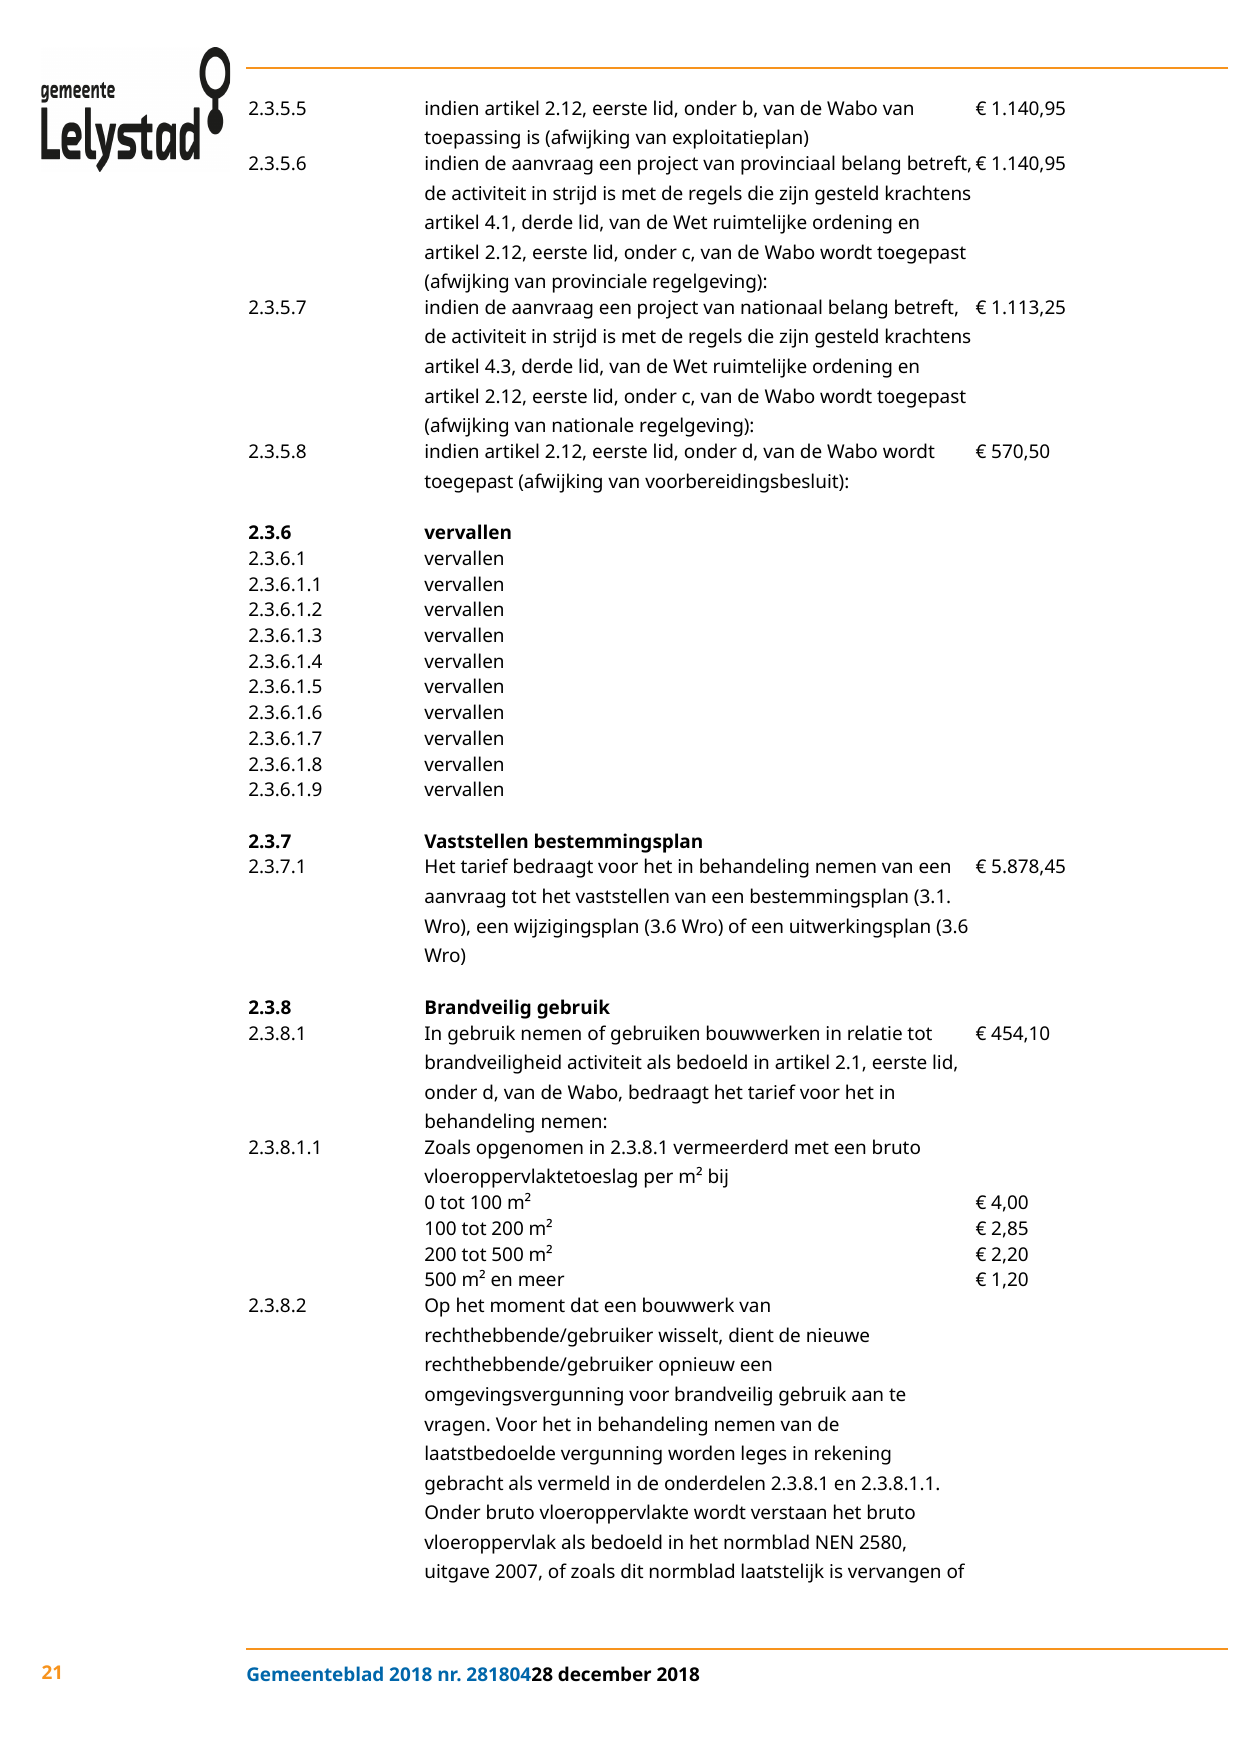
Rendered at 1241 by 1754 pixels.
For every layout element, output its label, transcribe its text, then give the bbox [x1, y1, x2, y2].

table_cell 2.3.8.1 [248, 1020, 424, 1134]
table_cell 2.3.6.1 [248, 545, 424, 571]
table_cell 2.3.6.1.4 [248, 648, 424, 674]
table_cell indien artikel 2.12, eerste lid, onder b, van de Wabo van toepassing is (afwijking van exploitatieplan) [424, 95, 975, 150]
table_cell 2.3.5.6 [248, 150, 424, 294]
table_cell [424, 494, 975, 519]
table_cell [248, 1215, 424, 1241]
table_cell [975, 777, 1152, 802]
table_cell Het tarief bedraagt voor het in behandeling nemen van een aanvraag tot het vaststellen van een bestemmingsplan (3.1. Wro), een wijzigingsplan (3.6 Wro) of een uitwerkingsplan (3.6 Wro) [424, 854, 975, 968]
table_cell [975, 494, 1152, 519]
table_cell 2.3.8.1.1 [248, 1134, 424, 1189]
table_cell [248, 1267, 424, 1292]
table_cell € 1.113,25 [975, 294, 1152, 438]
table_cell € 570,50 [975, 438, 1152, 493]
table_cell vervallen [424, 519, 975, 545]
table_cell 2.3.5.7 [248, 294, 424, 438]
table_cell 2.3.6.1.1 [248, 571, 424, 596]
table_cell vervallen [424, 545, 975, 571]
table_cell vervallen [424, 622, 975, 648]
table_cell 2.3.7.1 [248, 854, 424, 968]
table_cell 2.3.5.5 [248, 95, 424, 150]
table_cell In gebruik nemen of gebruiken bouwwerken in relatie tot brandveiligheid activiteit als bedoeld in artikel 2.1, eerste lid, onder d, van de Wabo, bedraagt het tarief voor het in behandeling nemen: [424, 1020, 975, 1134]
table_cell 2.3.6.1.8 [248, 751, 424, 777]
table_cell 0 tot 100 m² [424, 1190, 975, 1215]
table_cell [424, 802, 975, 828]
table_cell [975, 699, 1152, 725]
table_cell [975, 545, 1152, 571]
table_cell [975, 571, 1152, 596]
table_cell indien de aanvraag een project van provinciaal belang betreft, de activiteit in strijd is met de regels die zijn gesteld krachtens artikel 4.1, derde lid, van de Wet ruimtelijke ordening en artikel 2.12, eerste lid, onder c, van de Wabo wordt toegepast (afwijking van provinciale regelgeving): [424, 150, 975, 294]
table_cell vervallen [424, 674, 975, 699]
table_cell vervallen [424, 596, 975, 622]
table_cell 2.3.5.8 [248, 438, 424, 493]
table_cell vervallen [424, 571, 975, 596]
table_cell [248, 1190, 424, 1215]
table_cell 2.3.6.1.3 [248, 622, 424, 648]
table_cell Zoals opgenomen in 2.3.8.1 vermeerderd met een bruto vloeroppervlaktetoeslag per m² bij [424, 1134, 975, 1189]
table_cell [975, 968, 1152, 994]
table_cell € 2,85 [975, 1215, 1152, 1241]
table_cell € 1.140,95 [975, 150, 1152, 294]
table_cell indien artikel 2.12, eerste lid, onder d, van de Wabo wordt toegepast (afwijking van voorbereidingsbesluit): [424, 438, 975, 493]
table_cell 2.3.6.1.2 [248, 596, 424, 622]
table_cell 100 tot 200 m² [424, 1215, 975, 1241]
table_cell [248, 1241, 424, 1267]
table_cell Vaststellen bestemmingsplan [424, 828, 1152, 854]
table_cell 2.3.7 [248, 828, 424, 854]
table_cell [975, 596, 1152, 622]
table_cell € 2,20 [975, 1241, 1152, 1267]
table_cell € 1.140,95 [975, 95, 1152, 150]
table_cell 200 tot 500 m² [424, 1241, 975, 1267]
table_cell € 1,20 [975, 1267, 1152, 1292]
table_cell 2.3.6.1.7 [248, 725, 424, 751]
table_cell vervallen [424, 751, 975, 777]
table_cell € 5.878,45 [975, 854, 1152, 968]
table_cell Brandveilig gebruik [424, 994, 1152, 1020]
table_cell 2.3.6.1.9 [248, 777, 424, 802]
table_cell [975, 1134, 1152, 1189]
table_cell 2.3.8 [248, 994, 424, 1020]
table_cell [424, 968, 975, 994]
table_cell [248, 494, 424, 519]
table_cell vervallen [424, 725, 975, 751]
table_cell [975, 725, 1152, 751]
table_cell € 454,10 [975, 1020, 1152, 1134]
table_cell 2.3.6.1.5 [248, 674, 424, 699]
table_cell [975, 648, 1152, 674]
table_cell [975, 751, 1152, 777]
table_cell indien de aanvraag een project van nationaal belang betreft, de activiteit in strijd is met de regels die zijn gesteld krachtens artikel 4.3, derde lid, van de Wet ruimtelijke ordening en artikel 2.12, eerste lid, onder c, van de Wabo wordt toegepast (afwijking van nationale regelgeving): [424, 294, 975, 438]
table_cell [975, 802, 1152, 828]
table_cell 2.3.6 [248, 519, 424, 545]
table_cell [248, 968, 424, 994]
table_cell vervallen [424, 777, 975, 802]
table_cell [975, 1293, 1152, 1584]
table_cell 2.3.6.1.6 [248, 699, 424, 725]
table_cell € 4,00 [975, 1190, 1152, 1215]
table_cell vervallen [424, 699, 975, 725]
picture [41, 47, 231, 172]
table_cell Op het moment dat een bouwwerk van rechthebbende/gebruiker wisselt, dient de nieuwe rechthebbende/gebruiker opnieuw een omgevingsvergunning voor brandveilig gebruik aan te vragen. Voor het in behandeling nemen van de laatstbedoelde vergunning worden leges in rekening gebracht als vermeld in de onderdelen 2.3.8.1 en 2.3.8.1.1. Onder bruto vloeroppervlakte wordt verstaan het bruto vloeroppervlak als bedoeld in het normblad NEN 2580, uitgave 2007, of zoals dit normblad laatstelijk is vervangen of [424, 1293, 975, 1584]
table_cell vervallen [424, 648, 975, 674]
table_cell [975, 519, 1152, 545]
table_cell 500 m² en meer [424, 1267, 975, 1292]
table_cell 2.3.8.2 [248, 1293, 424, 1584]
table_cell [975, 622, 1152, 648]
table_cell [248, 802, 424, 828]
table_cell [975, 674, 1152, 699]
